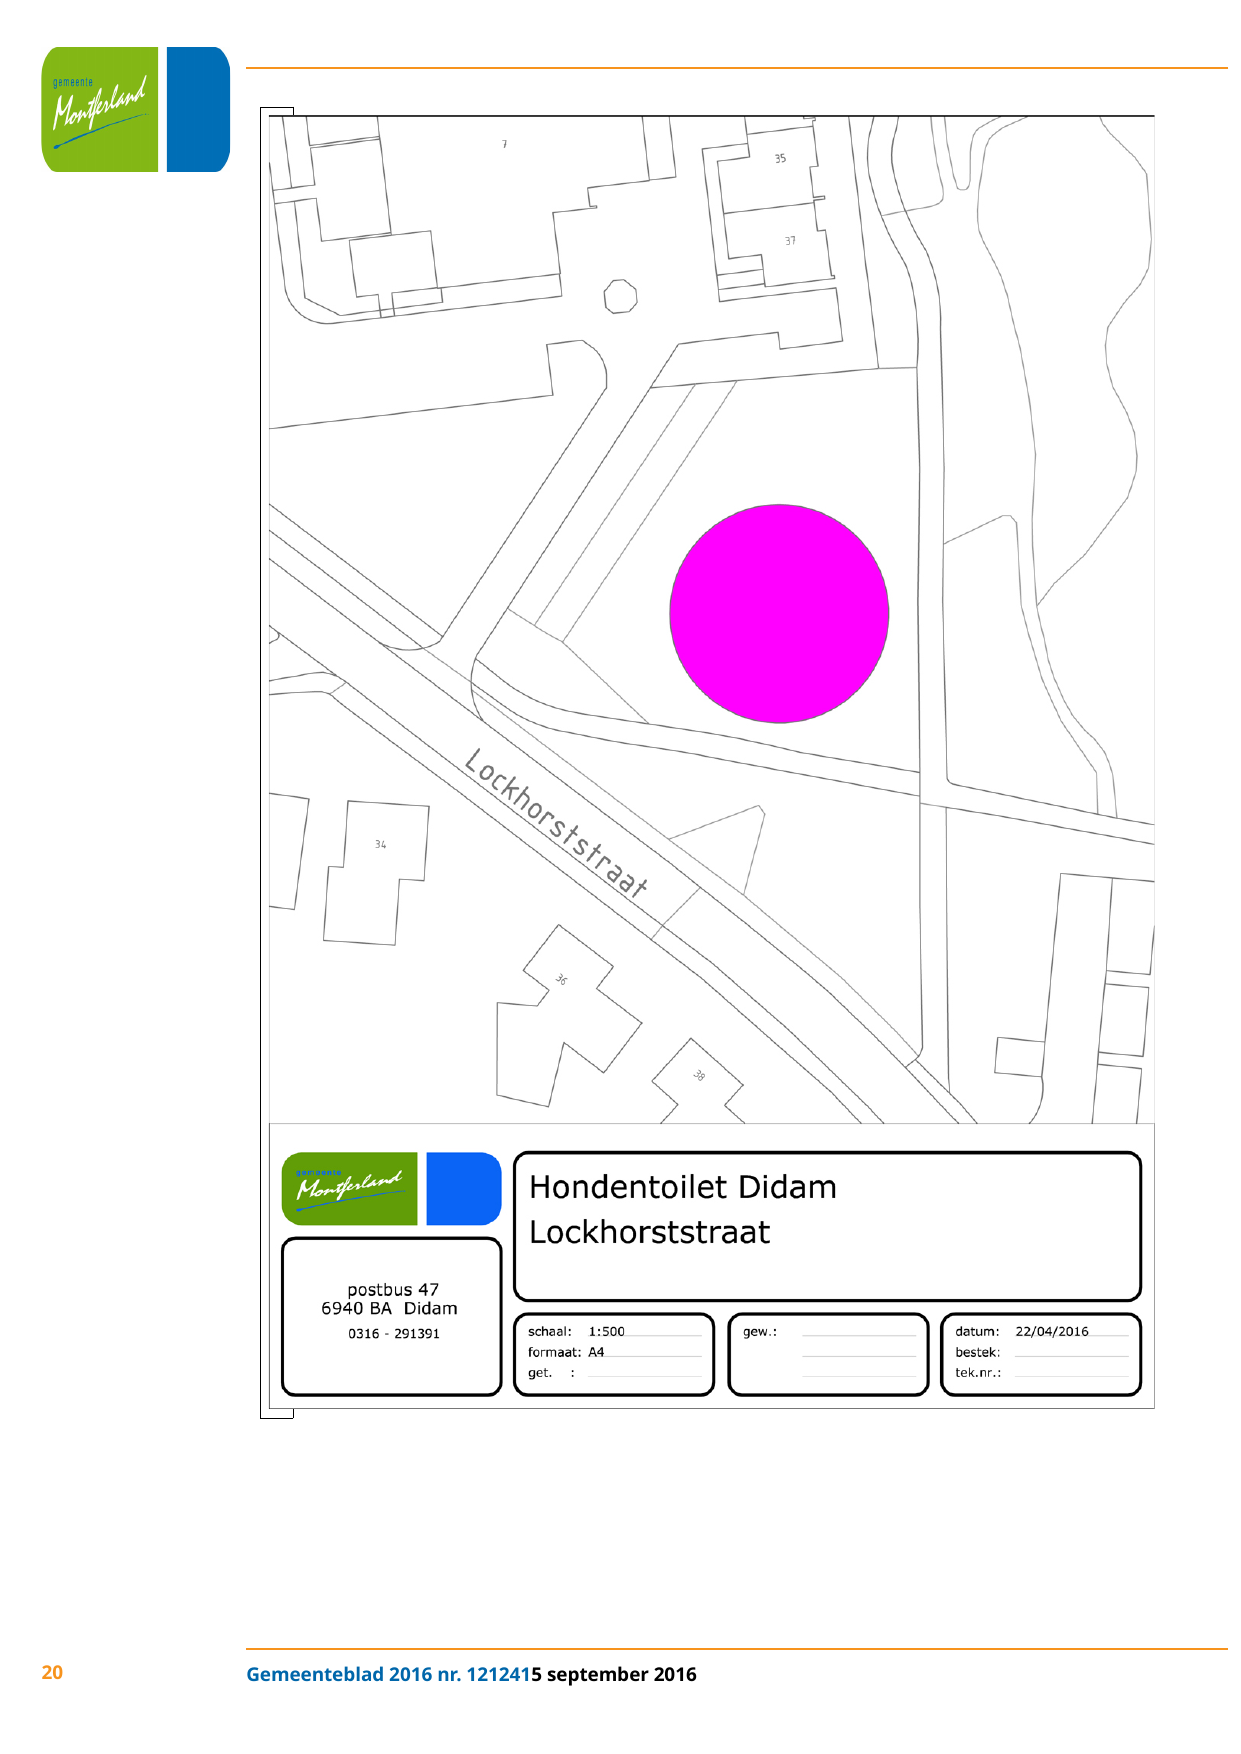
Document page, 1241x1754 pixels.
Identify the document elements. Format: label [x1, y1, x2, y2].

picture [268, 115, 1155, 1409]
picture [41, 47, 231, 172]
